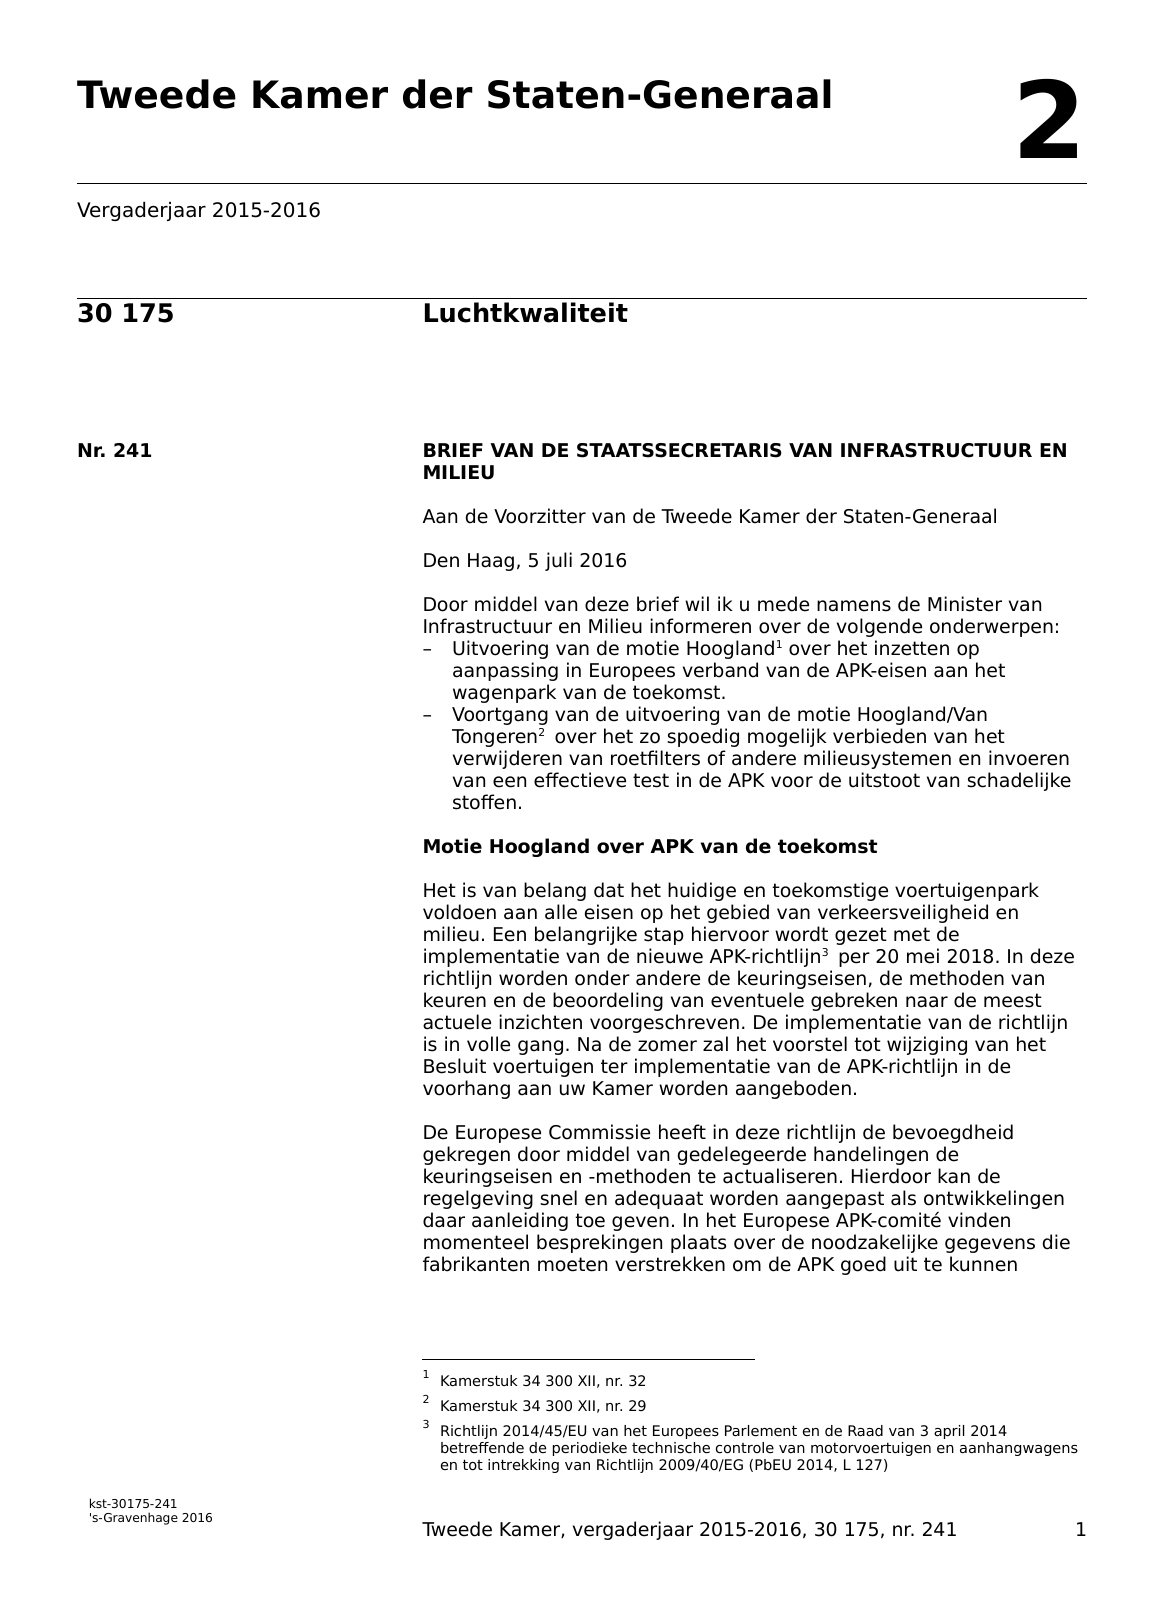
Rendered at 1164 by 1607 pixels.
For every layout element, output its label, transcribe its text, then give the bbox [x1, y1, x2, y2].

text Door middel van deze brief wil ik u mede namens de Minister van Infrastructuur en Milieu informeren over de volgende onderwerpen: [422, 594, 1087, 638]
subtitle 30 175 Luchtkwaliteit [77, 299, 1087, 329]
text kst-30175-241 [88, 1497, 323, 1511]
text Aan de Voorzitter van de Tweede Kamer der Staten-Generaal [422, 506, 1087, 528]
text Richtlijn 2014/45/EU van het Europees Parlement en de Raad van 3 april 2014 betreffende de periodieke technische controle van motorvoertuigen en aanhangwagens en tot intrekking van Richtlijn 2009/40/EG (PbEU 2014, L 127) [422, 1418, 1087, 1474]
subtitle Nr. 241 BRIEF VAN DE STAATSSECRETARIS VAN INFRASTRUCTUUR EN MILIEU [77, 440, 1087, 484]
text 's-Gravenhage 2016 [88, 1511, 323, 1525]
text De Europese Commissie heeft in deze richtlijn de bevoegdheid gekregen door middel van gedelegeerde handelingen de keuringseisen en -methoden te actualiseren. Hierdoor kan de regelgeving snel en adequaat worden aangepast als ontwikkelingen daar aanleiding toe geven. In het Europese APK-comité vinden momenteel besprekingen plaats over de noodzakelijke gegevens die fabrikanten moeten verstrekken om de APK goed uit te kunnen [422, 1122, 1087, 1276]
text Kamerstuk 34 300 XII, nr. 29 [422, 1393, 1087, 1416]
table_header Tweede Kamer der Staten-Generaal [77, 59, 886, 183]
text Kamerstuk 34 300 XII, nr. 32 [422, 1368, 1087, 1391]
subtitle Motie Hoogland over APK van de toekomst [422, 836, 1087, 858]
text Den Haag, 5 juli 2016 [422, 550, 1087, 572]
text Het is van belang dat het huidige en toekomstige voertuigenpark voldoen aan alle eisen op het gebied van verkeersveiligheid en milieu. Een belangrijke stap hiervoor wordt gezet met de implementatie van de nieuwe APK-richtlijn per 20 mei 2018. In deze richtlijn worden onder andere de keuringseisen, de methoden van keuren en de beoordeling van eventuele gebreken naar de meest actuele inzichten voorgeschreven. De implementatie van de richtlijn is in volle gang. Na de zomer zal het voorstel tot wijziging van het Besluit voertuigen ter implementatie van de APK-richtlijn in de voorhang aan uw Kamer worden aangeboden. [422, 880, 1087, 1100]
table_header 2 [886, 59, 1087, 183]
text – Voortgang van de uitvoering van de motie Hoogland/Van Tongeren over het zo spoedig mogelijk verbieden van het verwijderen van roetfilters of andere milieusystemen en invoeren van een effectieve test in de APK voor de uitstoot van schadelijke stoffen. [422, 704, 1087, 814]
table_cell Vergaderjaar 2015-2016 [77, 184, 1087, 298]
text – Uitvoering van de motie Hoogland over het inzetten op aanpassing in Europees verband van de APK-eisen aan het wagenpark van de toekomst. [422, 638, 1087, 704]
